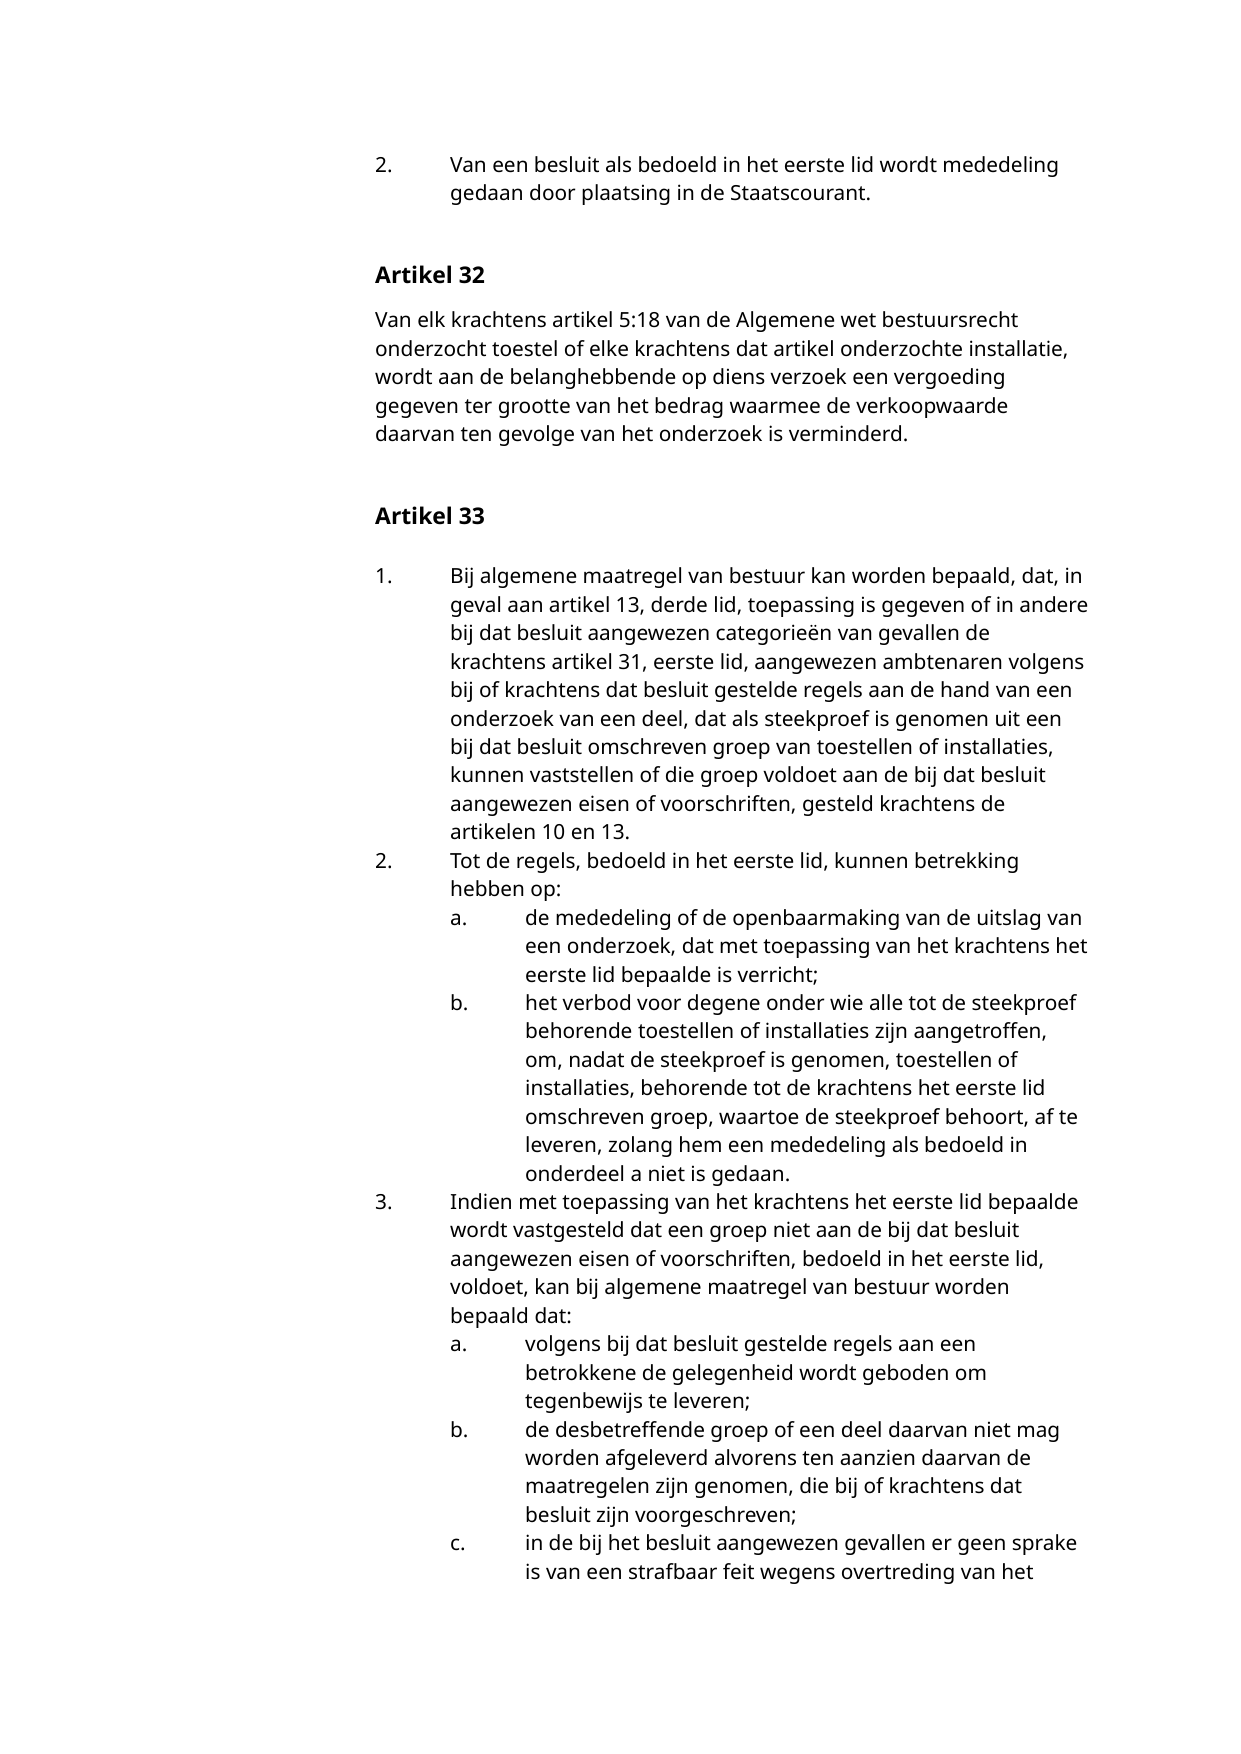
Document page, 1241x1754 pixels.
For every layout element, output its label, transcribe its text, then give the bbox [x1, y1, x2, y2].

list de mededeling of de openbaarmaking van de uitslag van een onderzoek, dat met toepassing van het krachtens het eerste lid bepaalde is verricht; [450, 903, 1090, 988]
list het verbod voor degene onder wie alle tot de steekproef behorende toestellen of installaties zijn aangetroffen, om, nadat de steekproef is genomen, toestellen of installaties, behorende tot de krachtens het eerste lid omschreven groep, waartoe de steekproef behoort, af te leveren, zolang hem een mededeling als bedoeld in onderdeel a niet is gedaan. [450, 988, 1090, 1187]
list in de bij het besluit aangewezen gevallen er geen sprake is van een strafbaar feit wegens overtreding van het [450, 1528, 1090, 1585]
subtitle Artikel 33 [375, 500, 1090, 532]
subtitle Artikel 32 [375, 259, 1090, 291]
list Bij algemene maatregel van bestuur kan worden bepaald, dat, in geval aan artikel 13, derde lid, toepassing is gegeven of in andere bij dat besluit aangewezen categorieën van gevallen de krachtens artikel 31, eerste lid, aangewezen ambtenaren volgens bij of krachtens dat besluit gestelde regels aan de hand van een onderzoek van een deel, dat als steekproef is genomen uit een bij dat besluit omschreven groep van toestellen of installaties, kunnen vaststellen of die groep voldoet aan de bij dat besluit aangewezen eisen of voorschriften, gesteld krachtens de artikelen 10 en 13. [375, 562, 1090, 846]
list Tot de regels, bedoeld in het eerste lid, kunnen betrekking hebben op: [375, 846, 1090, 903]
list volgens bij dat besluit gestelde regels aan een betrokkene de gelegenheid wordt geboden om tegenbewijs te leveren; [450, 1329, 1090, 1415]
list de desbetreffende groep of een deel daarvan niet mag worden afgeleverd alvorens ten aanzien daarvan de maatregelen zijn genomen, die bij of krachtens dat besluit zijn voorgeschreven; [450, 1415, 1090, 1528]
list Indien met toepassing van het krachtens het eerste lid bepaalde wordt vastgesteld dat een groep niet aan de bij dat besluit aangewezen eisen of voorschriften, bedoeld in het eerste lid, voldoet, kan bij algemene maatregel van bestuur worden bepaald dat: [375, 1187, 1090, 1329]
list Van een besluit als bedoeld in het eerste lid wordt mededeling gedaan door plaatsing in de Staatscourant. [375, 150, 1090, 207]
text Van elk krachtens artikel 5:18 van de Algemene wet bestuursrecht onderzocht toestel of elke krachtens dat artikel onderzochte installatie, wordt aan de belanghebbende op diens verzoek een vergoeding gegeven ter grootte van het bedrag waarmee de verkoopwaarde daarvan ten gevolge van het onderzoek is verminderd. [375, 306, 1090, 448]
